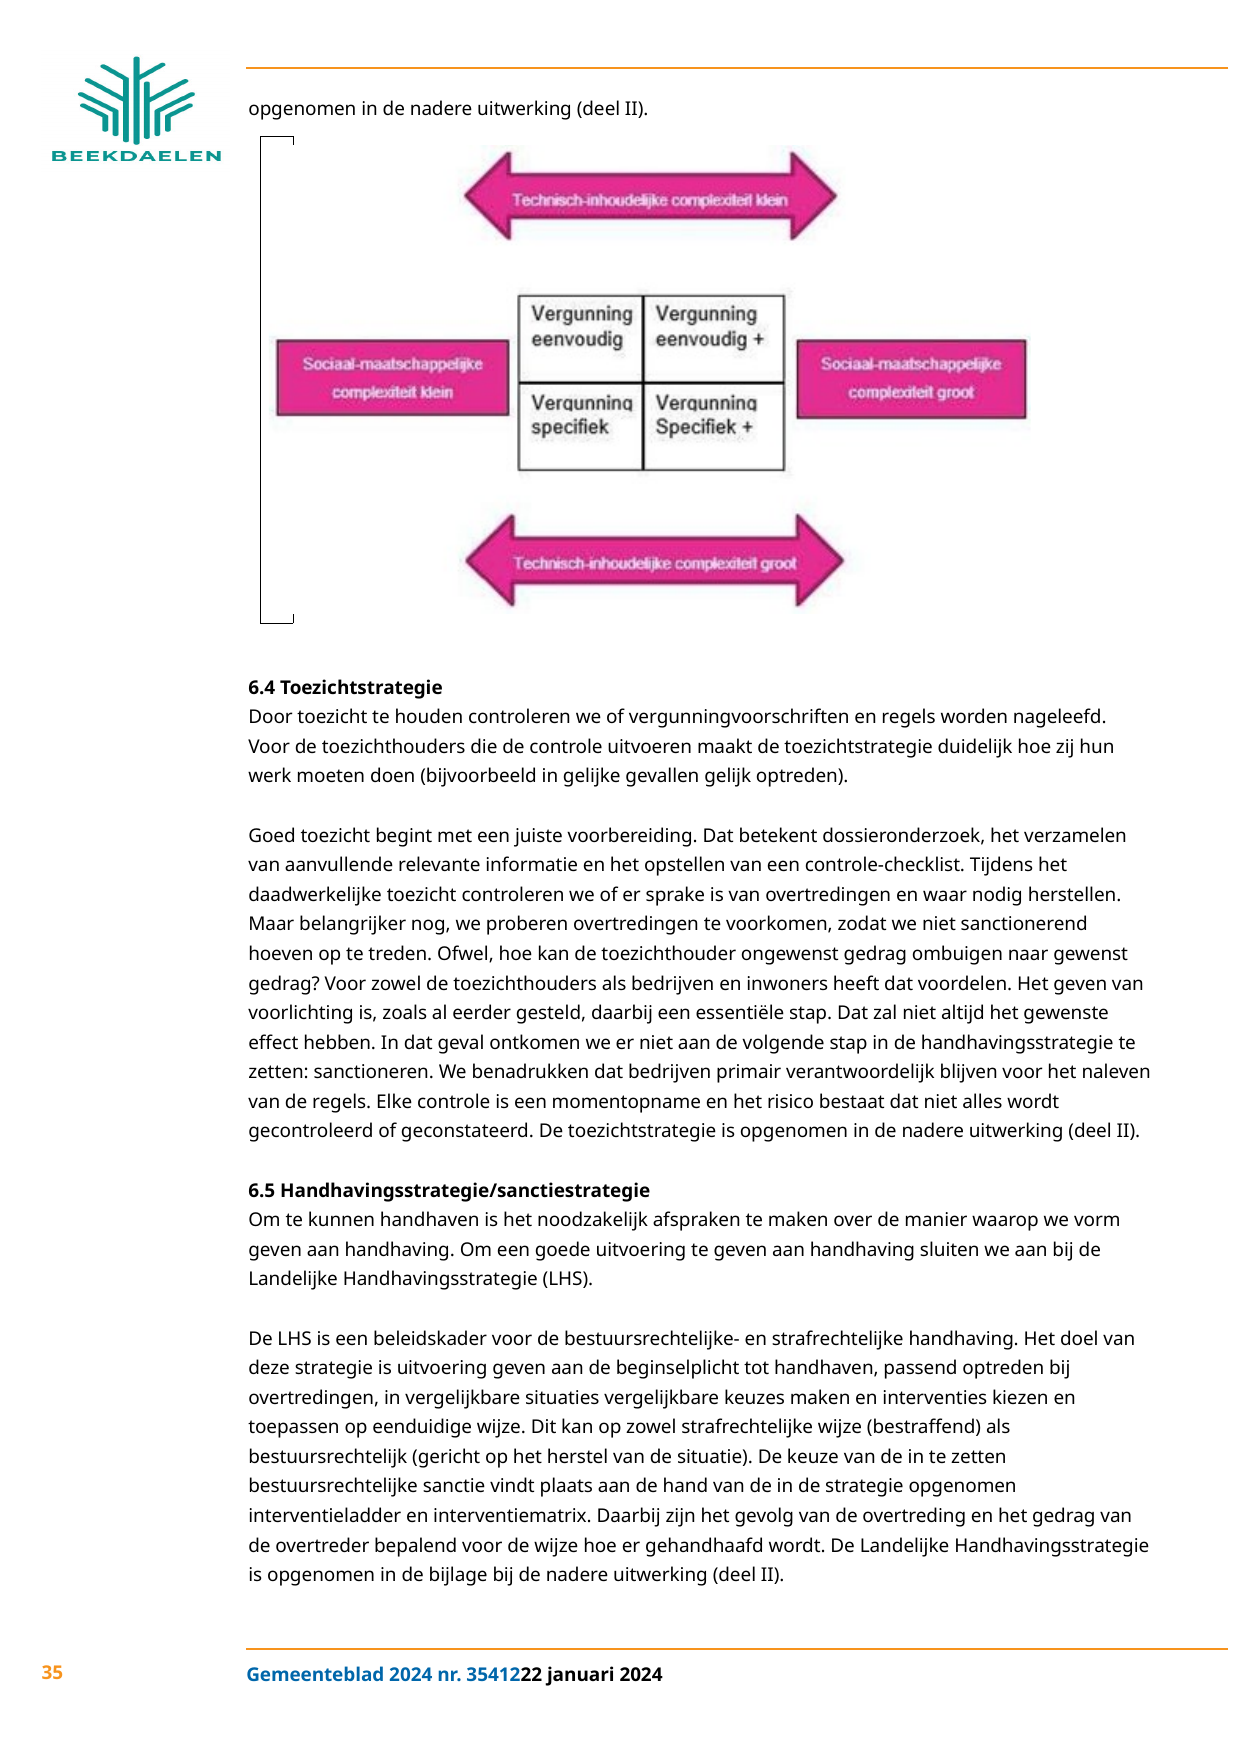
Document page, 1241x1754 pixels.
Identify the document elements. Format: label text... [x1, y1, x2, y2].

text De LHS is een beleidskader voor de bestuursrechtelijke- en strafrechtelijke handhaving. Het doel van deze strategie is uitvoering geven aan de beginselplicht tot handhaven, passend optreden bij overtredingen, in vergelijkbare situaties vergelijkbare keuzes maken en interventies kiezen en toepassen op eenduidige wijze. Dit kan op zowel strafrechtelijke wijze (bestraffend) als bestuursrechtelijk (gericht op het herstel van de situatie). De keuze van de in te zetten bestuursrechtelijke sanctie vindt plaats aan de hand van de in de strategie opgenomen interventieladder en interventiematrix. Daarbij zijn het gevolg van de overtreding en het gedrag van de overtreder bepalend voor de wijze hoe er gehandhaafd wordt. De Landelijke Handhavingsstrategie is opgenomen in de bijlage bij de nadere uitwerking (deel II). [248, 1325, 1152, 1587]
text Goed toezicht begint met een juiste voorbereiding. Dat betekent dossieronderzoek, het verzamelen van aanvullende relevante informatie en het opstellen van een controle-checklist. Tijdens het daadwerkelijke toezicht controleren we of er sprake is van overtredingen en waar nodig herstellen. Maar belangrijker nog, we proberen overtredingen te voorkomen, zodat we niet sanctionerend hoeven op te treden. Ofwel, hoe kan de toezichthouder ongewenst gedrag ombuigen naar gewenst gedrag? Voor zowel de toezichthouders als bedrijven en inwoners heeft dat voordelen. Het geven van voorlichting is, zoals al eerder gesteld, daarbij een essentiële stap. Dat zal niet altijd het gewenste effect hebben. In dat geval ontkomen we er niet aan de volgende stap in de handhavingsstrategie te zetten: sanctioneren. We benadrukken dat bedrijven primair verantwoordelijk blijven voor het naleven van de regels. Elke controle is een momentopname en het risico bestaat dat niet alles wordt gecontroleerd of geconstateerd. De toezichtstrategie is opgenomen in de nadere uitwerking (deel II). [248, 822, 1152, 1143]
text 6.5 Handhavingsstrategie/sanctiestrategie [248, 1177, 1152, 1203]
text Door toezicht te houden controleren we of vergunningvoorschriften en regels worden nageleefd. Voor de toezichthouders die de controle uitvoeren maakt de toezichtstrategie duidelijk hoe zij hun werk moeten doen (bijvoorbeeld in gelijke gevallen gelijk optreden). [248, 703, 1152, 788]
text Om te kunnen handhaven is het noodzakelijk afspraken te maken over de manier waarop we vorm geven aan handhaving. Om een goede uitvoering te geven aan handhaving sluiten we aan bij de Landelijke Handhavingsstrategie (LHS). [248, 1206, 1152, 1291]
text 6.4 Toezichtstrategie [248, 674, 1152, 700]
picture [268, 145, 1031, 614]
text opgenomen in de nadere uitwerking (deel II). [248, 95, 1152, 121]
picture [41, 47, 231, 172]
